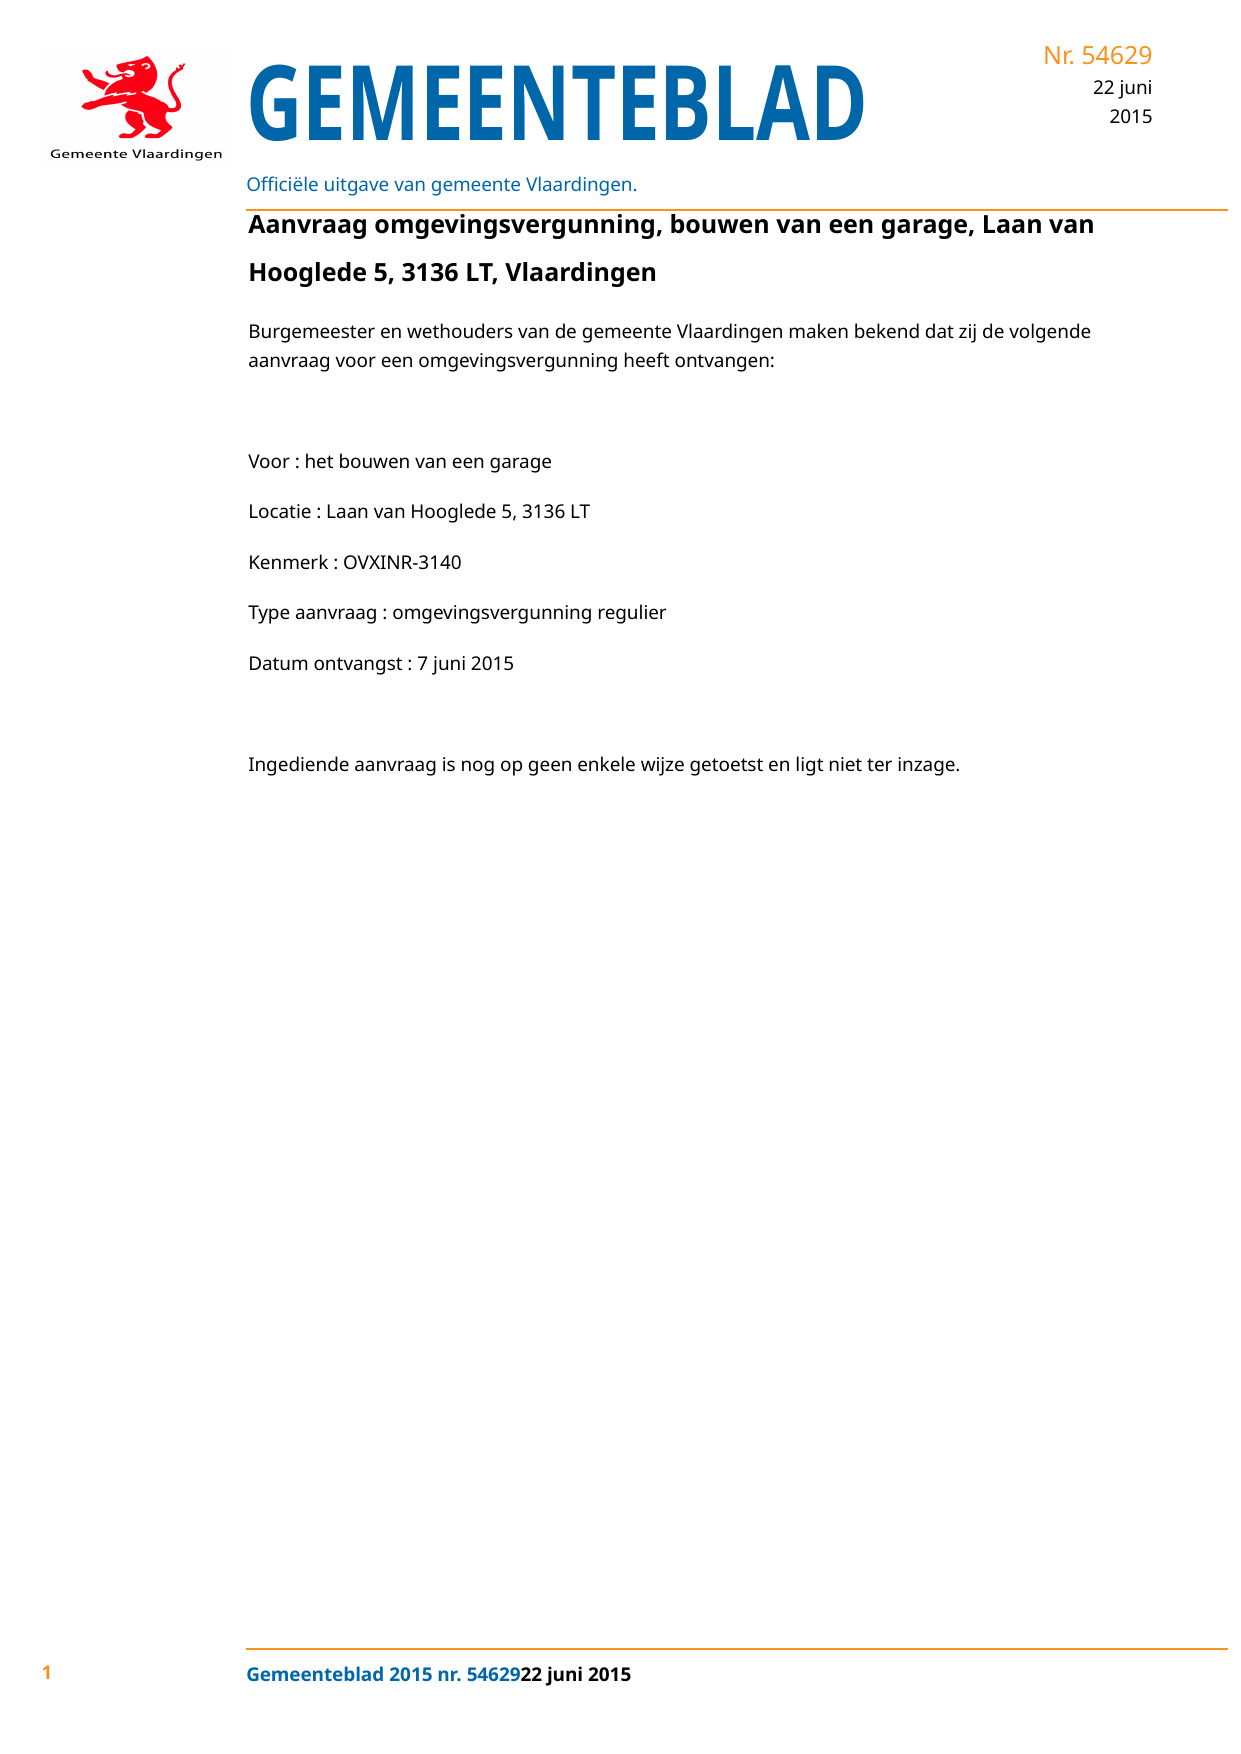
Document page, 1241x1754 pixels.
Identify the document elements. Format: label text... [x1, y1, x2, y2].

text Voor : het bouwen van een garage [248, 448, 1152, 474]
text Type aanvraag : omgevingsvergunning regulier [248, 599, 1152, 625]
text Ingediende aanvraag is nog op geen enkele wijze getoetst en ligt niet ter inzage. [248, 751, 1152, 777]
text Kenmerk : OVXINR-3140 [248, 549, 1152, 575]
picture [41, 47, 231, 172]
text Datum ontvangst : 7 juni 2015 [248, 650, 1152, 676]
text Burgemeester en wethouders van de gemeente Vlaardingen maken bekend dat zij de volgende aanvraag voor een omgevingsvergunning heeft ontvangen: [248, 318, 1152, 373]
text Aanvraag omgevingsvergunning, bouwen van een garage, Laan van Hooglede 5, 3136 LT, Vlaardingen [248, 211, 1152, 288]
text Locatie : Laan van Hooglede 5, 3136 LT [248, 499, 1152, 524]
